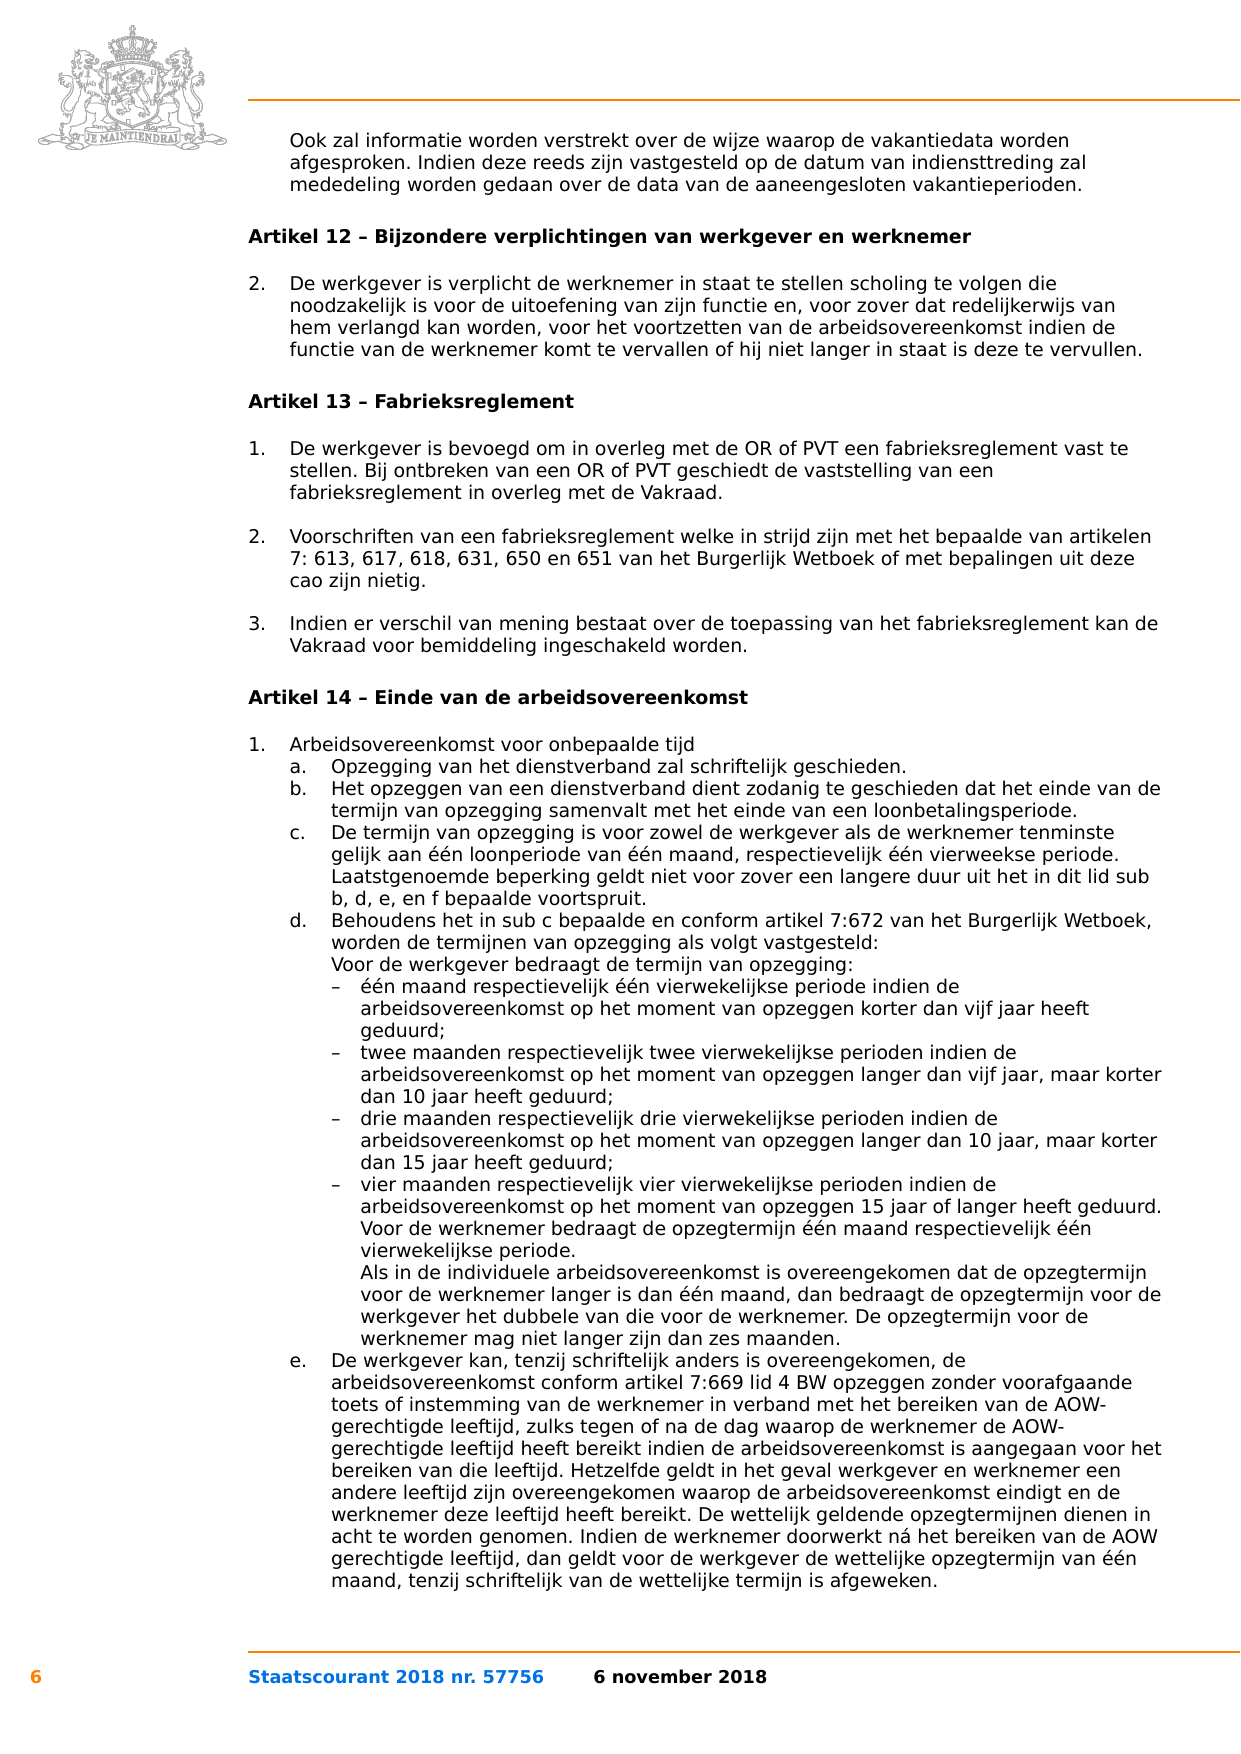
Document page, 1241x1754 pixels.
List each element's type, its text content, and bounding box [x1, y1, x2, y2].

text Voor de werknemer bedraagt de opzegtermijn één maand respectievelijk één vierwekelijkse periode. [360, 1218, 1163, 1262]
text b. Het opzeggen van een dienstverband dient zodanig te geschieden dat het einde van de termijn van opzegging samenvalt met het einde van een loonbetalingsperiode. [289, 778, 1163, 822]
text – drie maanden respectievelijk drie vierwekelijkse perioden indien de arbeidsovereenkomst op het moment van opzeggen langer dan 10 jaar, maar korter dan 15 jaar heeft geduurd; [331, 1108, 1163, 1174]
text 3. Indien er verschil van mening bestaat over de toepassing van het fabrieksreglement kan de Vakraad voor bemiddeling ingeschakeld worden. [248, 613, 1163, 657]
text – twee maanden respectievelijk twee vierwekelijkse perioden indien de arbeidsovereenkomst op het moment van opzeggen langer dan vijf jaar, maar korter dan 10 jaar heeft geduurd; [331, 1042, 1163, 1108]
text c. De termijn van opzegging is voor zowel de werkgever als de werknemer tenminste gelijk aan één loonperiode van één maand, respectievelijk één vierweekse periode. [289, 822, 1163, 866]
picture [38, 25, 227, 150]
text a. Opzegging van het dienstverband zal schriftelijk geschieden. [289, 756, 1163, 778]
text 2. Voorschriften van een fabrieksreglement welke in strijd zijn met het bepaalde van artikelen 7: 613, 617, 618, 631, 650 en 651 van het Burgerlijk Wetboek of met bepalingen uit deze cao zijn nietig. [248, 526, 1163, 591]
text Voor de werkgever bedraagt de termijn van opzegging: [331, 954, 1163, 976]
text 1. Arbeidsovereenkomst voor onbepaalde tijd [248, 734, 1163, 756]
subtitle Artikel 13 – Fabrieksreglement [248, 391, 1163, 413]
text Laatstgenoemde beperking geldt niet voor zover een langere duur uit het in dit lid sub b, d, e, en f bepaalde voortspruit. [331, 866, 1163, 910]
text Als in de individuele arbeidsovereenkomst is overeengekomen dat de opzegtermijn voor de werknemer langer is dan één maand, dan bedraagt de opzegtermijn voor de werkgever het dubbele van die voor de werknemer. De opzegtermijn voor de werknemer mag niet langer zijn dan zes maanden. [360, 1262, 1163, 1350]
text d. Behoudens het in sub c bepaalde en conform artikel 7:672 van het Burgerlijk Wetboek, worden de termijnen van opzegging als volgt vastgesteld: [289, 910, 1163, 954]
text – vier maanden respectievelijk vier vierwekelijkse perioden indien de arbeidsovereenkomst op het moment van opzeggen 15 jaar of langer heeft geduurd. [331, 1174, 1163, 1218]
subtitle Artikel 14 – Einde van de arbeidsovereenkomst [248, 687, 1163, 709]
text 1. De werkgever is bevoegd om in overleg met de OR of PVT een fabrieksreglement vast te stellen. Bij ontbreken van een OR of PVT geschiedt de vaststelling van een fabrieksreglement in overleg met de Vakraad. [248, 438, 1163, 504]
text – één maand respectievelijk één vierwekelijkse periode indien de arbeidsovereenkomst op het moment van opzeggen korter dan vijf jaar heeft geduurd; [331, 976, 1163, 1042]
text 2. De werkgever is verplicht de werknemer in staat te stellen scholing te volgen die noodzakelijk is voor de uitoefening van zijn functie en, voor zover dat redelijkerwijs van hem verlangd kan worden, voor het voortzetten van de arbeidsovereenkomst indien de functie van de werknemer komt te vervallen of hij niet langer in staat is deze te vervullen. [248, 273, 1163, 361]
subtitle Artikel 12 – Bijzondere verplichtingen van werkgever en werknemer [248, 226, 1163, 248]
text Ook zal informatie worden verstrekt over de wijze waarop de vakantiedata worden afgesproken. Indien deze reeds zijn vastgesteld op de datum van indiensttreding zal mededeling worden gedaan over de data van de aaneengesloten vakantieperioden. [289, 130, 1163, 196]
text e. De werkgever kan, tenzij schriftelijk anders is overeengekomen, de arbeidsovereenkomst conform artikel 7:669 lid 4 BW opzeggen zonder voorafgaande toets of instemming van de werknemer in verband met het bereiken van de AOW-gerechtigde leeftijd, zulks tegen of na de dag waarop de werknemer de AOW-gerechtigde leeftijd heeft bereikt indien de arbeidsovereenkomst is aangegaan voor het bereiken van die leeftijd. Hetzelfde geldt in het geval werkgever en werknemer een andere leeftijd zijn overeengekomen waarop de arbeidsovereenkomst eindigt en de werknemer deze leeftijd heeft bereikt. De wettelijk geldende opzegtermijnen dienen in acht te worden genomen. Indien de werknemer doorwerkt ná het bereiken van de AOW gerechtigde leeftijd, dan geldt voor de werkgever de wettelijke opzegtermijn van één maand, tenzij schriftelijk van de wettelijke termijn is afgeweken. [289, 1350, 1163, 1591]
